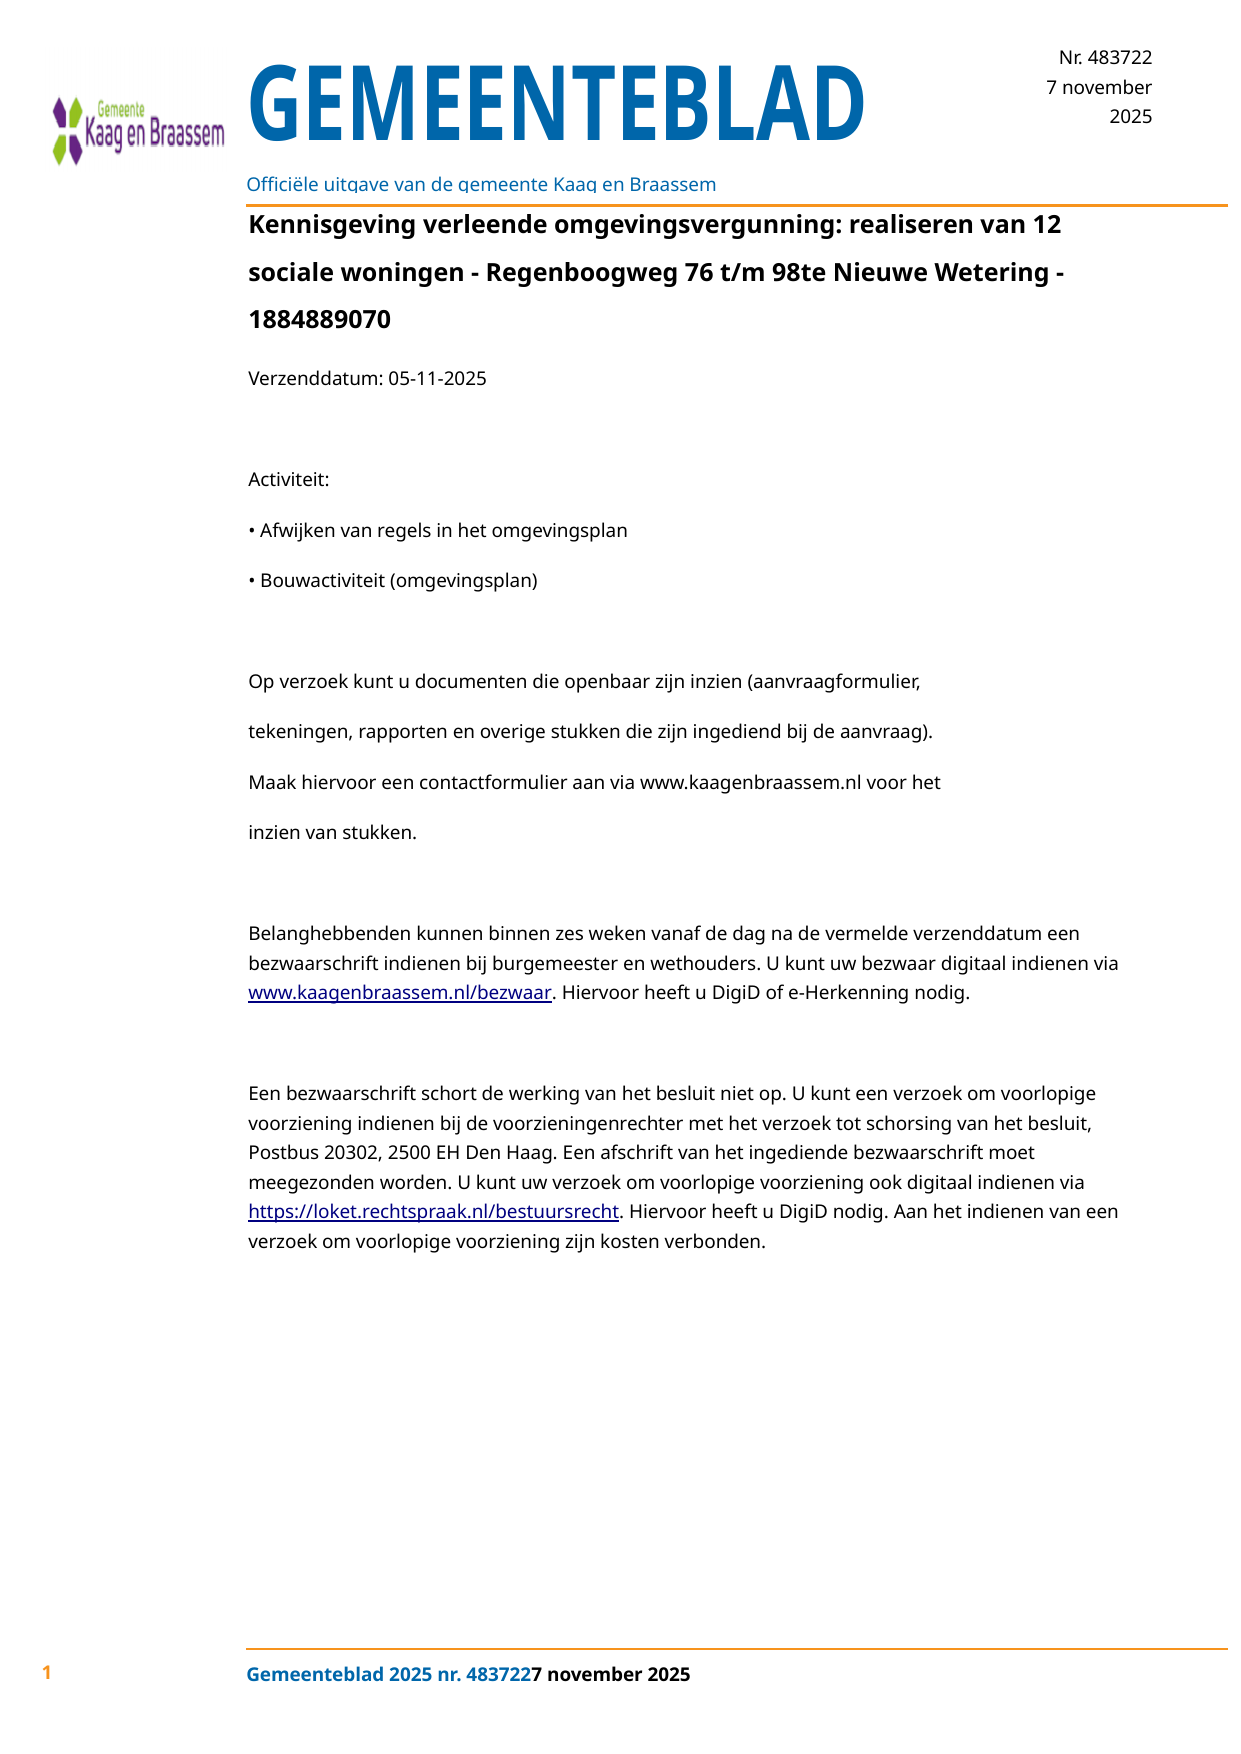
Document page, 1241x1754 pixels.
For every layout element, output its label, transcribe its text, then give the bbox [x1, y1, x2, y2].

text Maak hiervoor een contactformulier aan via www.kaagenbraassem.nl voor het [248, 769, 1152, 794]
text Op verzoek kunt u documenten die openbaar zijn inzien (aanvraagformulier, [248, 668, 1152, 694]
text tekeningen, rapporten en overige stukken die zijn ingediend bij de aanvraag). [248, 718, 1152, 744]
text Een bezwaarschrift schort de werking van het besluit niet op. U kunt een verzoek om voorlopige voorziening indienen bij de voorzieningenrechter met het verzoek tot schorsing van het besluit, Postbus 20302, 2500 EH Den Haag. Een afschrift van het ingediende bezwaarschrift moet meegezonden worden. U kunt uw verzoek om voorlopige voorziening ook digitaal indienen via https://loket.rechtspraak.nl/bestuursrecht. Hiervoor heeft u DigiD nodig. Aan het indienen van een verzoek om voorlopige voorziening zijn kosten verbonden. [248, 1080, 1152, 1254]
text • Afwijken van regels in het omgevingsplan [248, 517, 1152, 542]
text inzien van stukken. [248, 819, 1152, 845]
text Verzenddatum: 05-11-2025 [248, 366, 1152, 391]
text Kennisgeving verleende omgevingsvergunning: realiseren van 12 sociale woningen - Regenboogweg 76 t/m 98te Nieuwe Wetering - 1884889070 [248, 207, 1152, 336]
text Belanghebbenden kunnen binnen zes weken vanaf de dag na de vermelde verzenddatum een bezwaarschrift indienen bij burgemeester en wethouders. U kunt uw bezwaar digitaal indienen via www.kaagenbraassem.nl/bezwaar. Hiervoor heeft u DigiD of e-Herkenning nodig. [248, 920, 1152, 1005]
text Activiteit: [248, 466, 1152, 492]
picture [41, 47, 231, 172]
text • Bouwactiviteit (omgevingsplan) [248, 567, 1152, 593]
